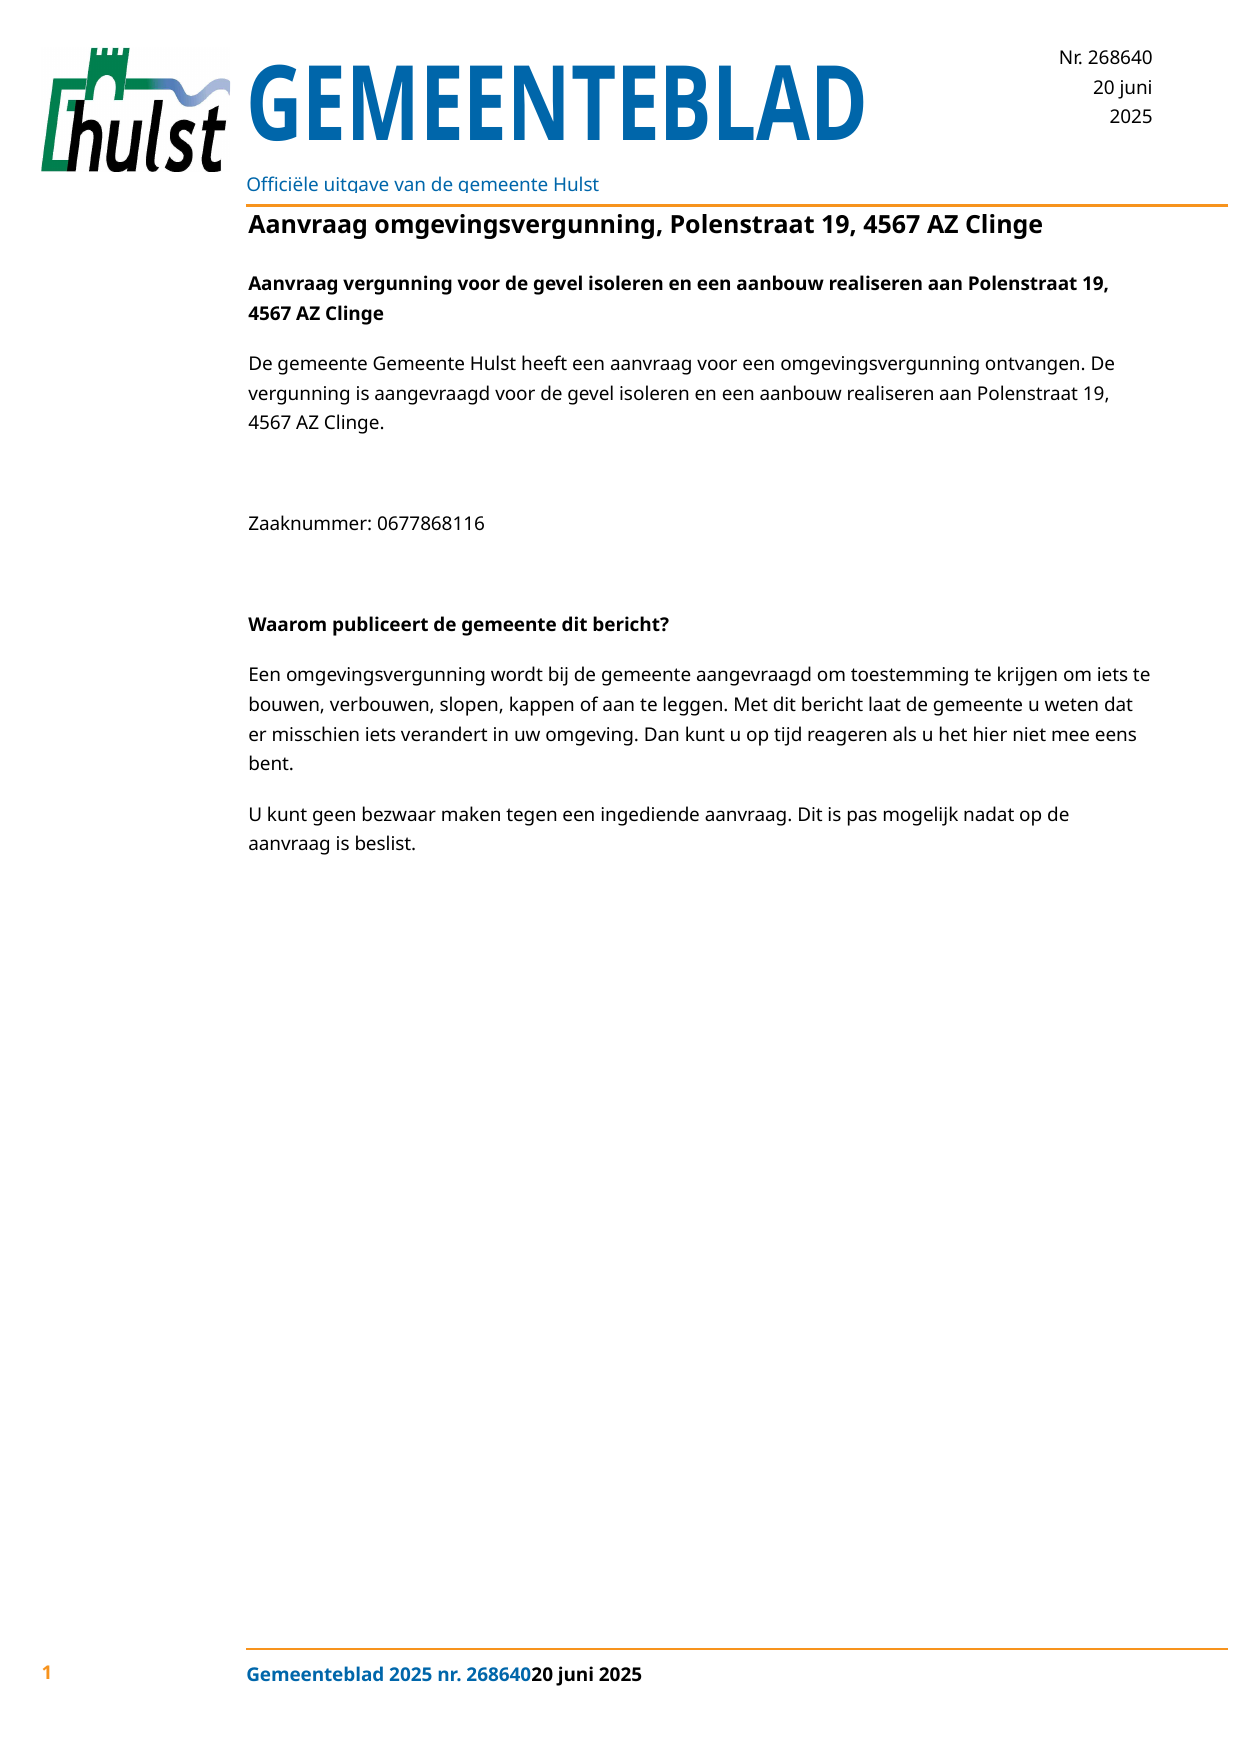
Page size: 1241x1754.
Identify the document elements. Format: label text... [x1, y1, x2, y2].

text Zaaknummer: 0677868116 [248, 510, 1152, 536]
text U kunt geen bezwaar maken tegen een ingediende aanvraag. Dit is pas mogelijk nadat op de aanvraag is beslist. [248, 801, 1152, 856]
text De gemeente Gemeente Hulst heeft een aanvraag voor een omgevingsvergunning ontvangen. De vergunning is aangevraagd voor de gevel isoleren en een aanbouw realiseren aan Polenstraat 19, 4567 AZ Clinge. [248, 350, 1152, 435]
text Een omgevingsvergunning wordt bij de gemeente aangevraagd om toestemming te krijgen om iets te bouwen, verbouwen, slopen, kappen of aan te leggen. Met dit bericht laat de gemeente u weten dat er misschien iets verandert in uw omgeving. Dan kunt u op tijd reageren als u het hier niet mee eens bent. [248, 662, 1152, 776]
picture [41, 47, 231, 172]
text Aanvraag omgevingsvergunning, Polenstraat 19, 4567 AZ Clinge [248, 207, 1152, 241]
text Aanvraag vergunning voor de gevel isoleren en een aanbouw realiseren aan Polenstraat 19, 4567 AZ Clinge [248, 270, 1152, 326]
text Waarom publiceert de gemeente dit bericht? [248, 611, 1152, 637]
